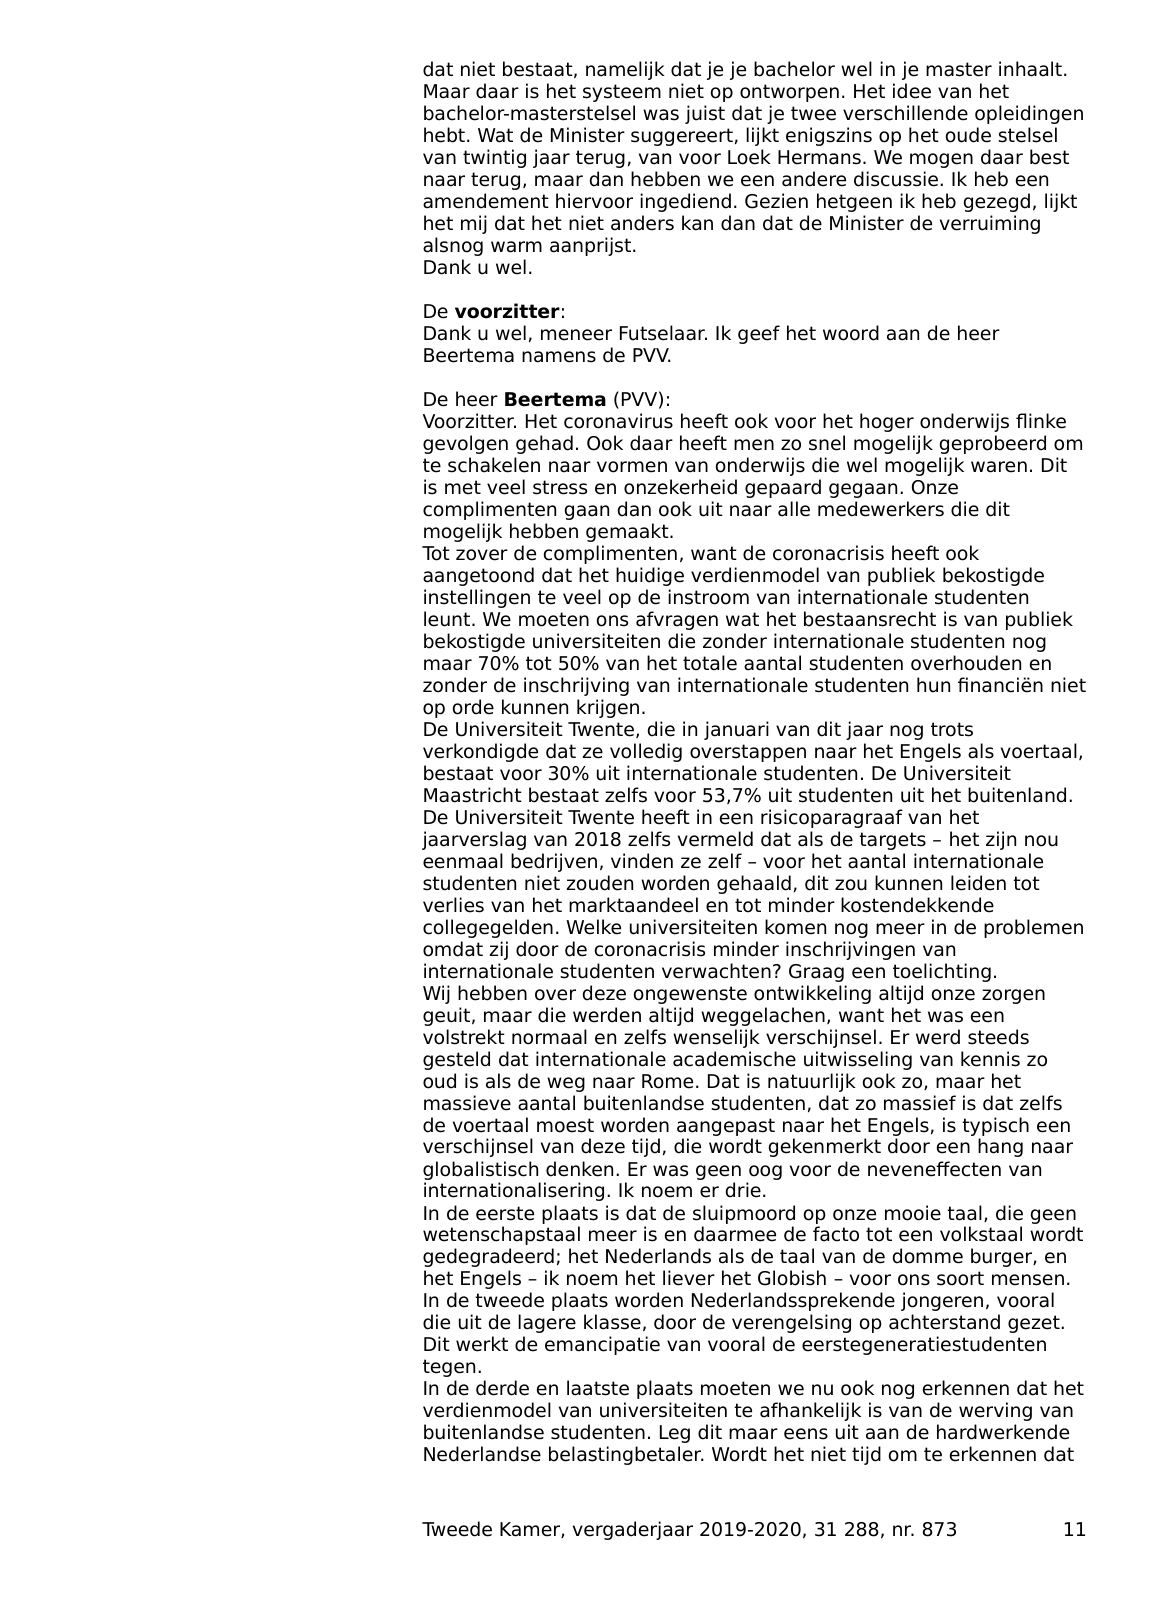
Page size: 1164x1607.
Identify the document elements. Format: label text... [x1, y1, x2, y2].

text Dank u wel, meneer Futselaar. Ik geef het woord aan de heer Beertema namens de PVV. [422, 323, 1087, 367]
text dat niet bestaat, namelijk dat je je bachelor wel in je master inhaalt. Maar daar is het systeem niet op ontworpen. Het idee van het bachelor-masterstelsel was juist dat je twee verschillende opleidingen hebt. Wat de Minister suggereert, lijkt enigszins op het oude stelsel van twintig jaar terug, van voor Loek Hermans. We mogen daar best naar terug, maar dan hebben we een andere discussie. Ik heb een amendement hiervoor ingediend. Gezien hetgeen ik heb gezegd, lijkt het mij dat het niet anders kan dan dat de Minister de verruiming alsnog warm aanprijst. [422, 59, 1087, 257]
text Wij hebben over deze ongewenste ontwikkeling altijd onze zorgen geuit, maar die werden altijd weggelachen, want het was een volstrekt normaal en zelfs wenselijk verschijnsel. Er werd steeds gesteld dat internationale academische uitwisseling van kennis zo oud is als de weg naar Rome. Dat is natuurlijk ook zo, maar het massieve aantal buitenlandse studenten, dat zo massief is dat zelfs de voertaal moest worden aangepast naar het Engels, is typisch een verschijnsel van deze tijd, die wordt gekenmerkt door een hang naar globalistisch denken. Er was geen oog voor de neveneffecten van internationalisering. Ik noem er drie. [422, 983, 1087, 1202]
text De heer Beertema (PVV): [422, 389, 1087, 411]
text In de derde en laatste plaats moeten we nu ook nog erkennen dat het verdienmodel van universiteiten te afhankelijk is van de werving van buitenlandse studenten. Leg dit maar eens uit aan de hardwerkende Nederlandse belastingbetaler. Wordt het niet tijd om te erkennen dat [422, 1378, 1087, 1466]
text Voorzitter. Het coronavirus heeft ook voor het hoger onderwijs flinke gevolgen gehad. Ook daar heeft men zo snel mogelijk geprobeerd om te schakelen naar vormen van onderwijs die wel mogelijk waren. Dit is met veel stress en onzekerheid gepaard gegaan. Onze complimenten gaan dan ook uit naar alle medewerkers die dit mogelijk hebben gemaakt. [422, 411, 1087, 543]
text De voorzitter: [422, 301, 1087, 323]
text Dank u wel. [422, 257, 1087, 279]
text In de eerste plaats is dat de sluipmoord op onze mooie taal, die geen wetenschapstaal meer is en daarmee de facto tot een volkstaal wordt gedegradeerd; het Nederlands als de taal van de domme burger, en het Engels – ik noem het liever het Globish – voor ons soort mensen. [422, 1202, 1087, 1290]
text Tot zover de complimenten, want de coronacrisis heeft ook aangetoond dat het huidige verdienmodel van publiek bekostigde instellingen te veel op de instroom van internationale studenten leunt. We moeten ons afvragen wat het bestaansrecht is van publiek bekostigde universiteiten die zonder internationale studenten nog maar 70% tot 50% van het totale aantal studenten overhouden en zonder de inschrijving van internationale studenten hun financiën niet op orde kunnen krijgen. [422, 543, 1087, 719]
text In de tweede plaats worden Nederlandssprekende jongeren, vooral die uit de lagere klasse, door de verengelsing op achterstand gezet. Dit werkt de emancipatie van vooral de eerstegeneratiestudenten tegen. [422, 1290, 1087, 1378]
text De Universiteit Twente, die in januari van dit jaar nog trots verkondigde dat ze volledig overstappen naar het Engels als voertaal, bestaat voor 30% uit internationale studenten. De Universiteit Maastricht bestaat zelfs voor 53,7% uit studenten uit het buitenland. De Universiteit Twente heeft in een risicoparagraaf van het jaarverslag van 2018 zelfs vermeld dat als de targets – het zijn nou eenmaal bedrijven, vinden ze zelf – voor het aantal internationale studenten niet zouden worden gehaald, dit zou kunnen leiden tot verlies van het marktaandeel en tot minder kostendekkende collegegelden. Welke universiteiten komen nog meer in de problemen omdat zij door de coronacrisis minder inschrijvingen van internationale studenten verwachten? Graag een toelichting. [422, 719, 1087, 983]
